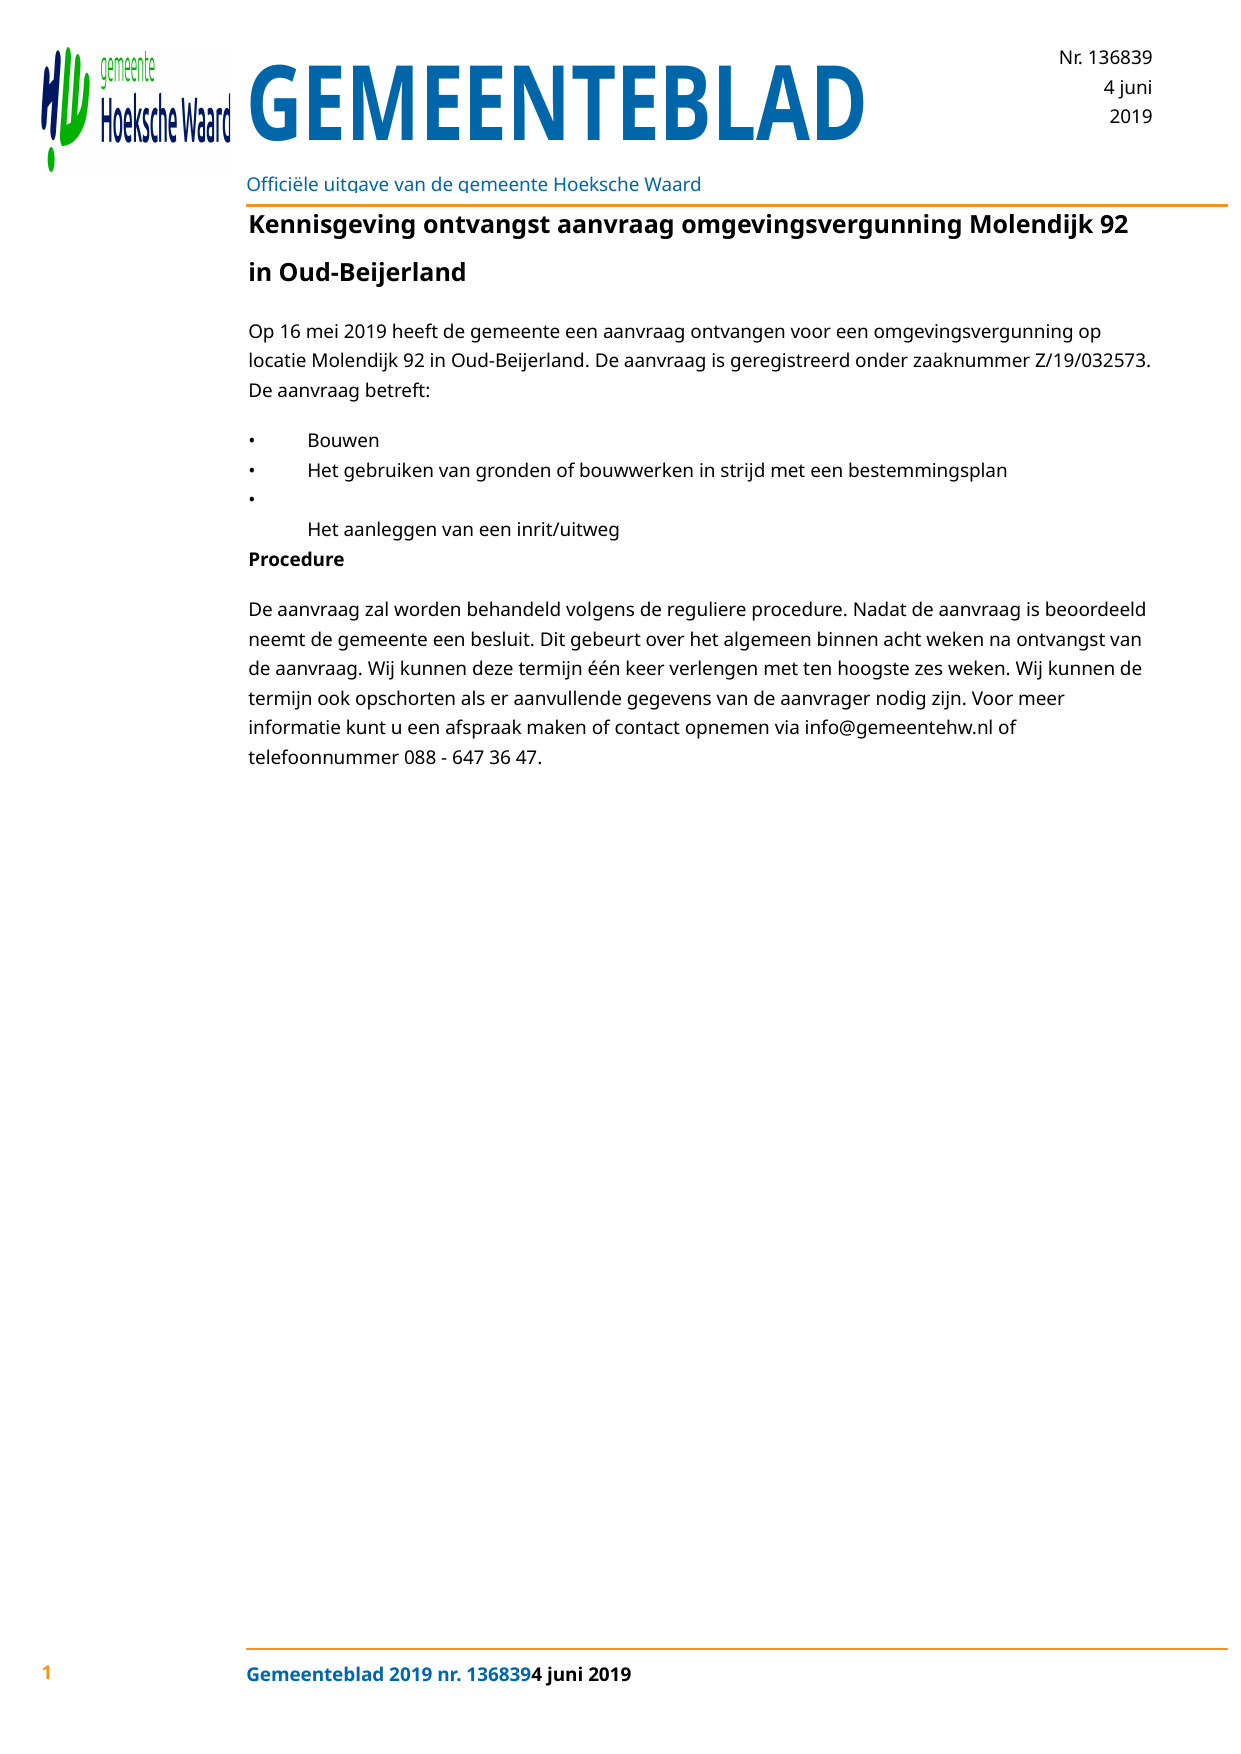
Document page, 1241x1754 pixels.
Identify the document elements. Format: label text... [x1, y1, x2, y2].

list Het aanleggen van een inrit/uitweg [248, 516, 1152, 542]
list Het gebruiken van gronden of bouwwerken in strijd met een bestemmingsplan [248, 457, 1152, 483]
text Op 16 mei 2019 heeft de gemeente een aanvraag ontvangen voor een omgevingsvergunning op locatie Molendijk 92 in Oud-Beijerland. De aanvraag is geregistreerd onder zaaknummer Z/19/032573. De aanvraag betreft: [248, 318, 1152, 403]
text De aanvraag zal worden behandeld volgens de reguliere procedure. Nadat de aanvraag is beoordeeld neemt de gemeente een besluit. Dit gebeurt over het algemeen binnen acht weken na ontvangst van de aanvraag. Wij kunnen deze termijn één keer verlengen met ten hoogste zes weken. Wij kunnen de termijn ook opschorten als er aanvullende gegevens van de aanvrager nodig zijn. Voor meer informatie kunt u een afspraak maken of contact opnemen via info@gemeentehw.nl of telefoonnummer 088 - 647 36 47. [248, 596, 1152, 770]
text Procedure [248, 546, 1152, 572]
list Bouwen [248, 427, 1152, 453]
picture [41, 47, 231, 172]
text Kennisgeving ontvangst aanvraag omgevingsvergunning Molendijk 92 in Oud-Beijerland [248, 207, 1152, 288]
